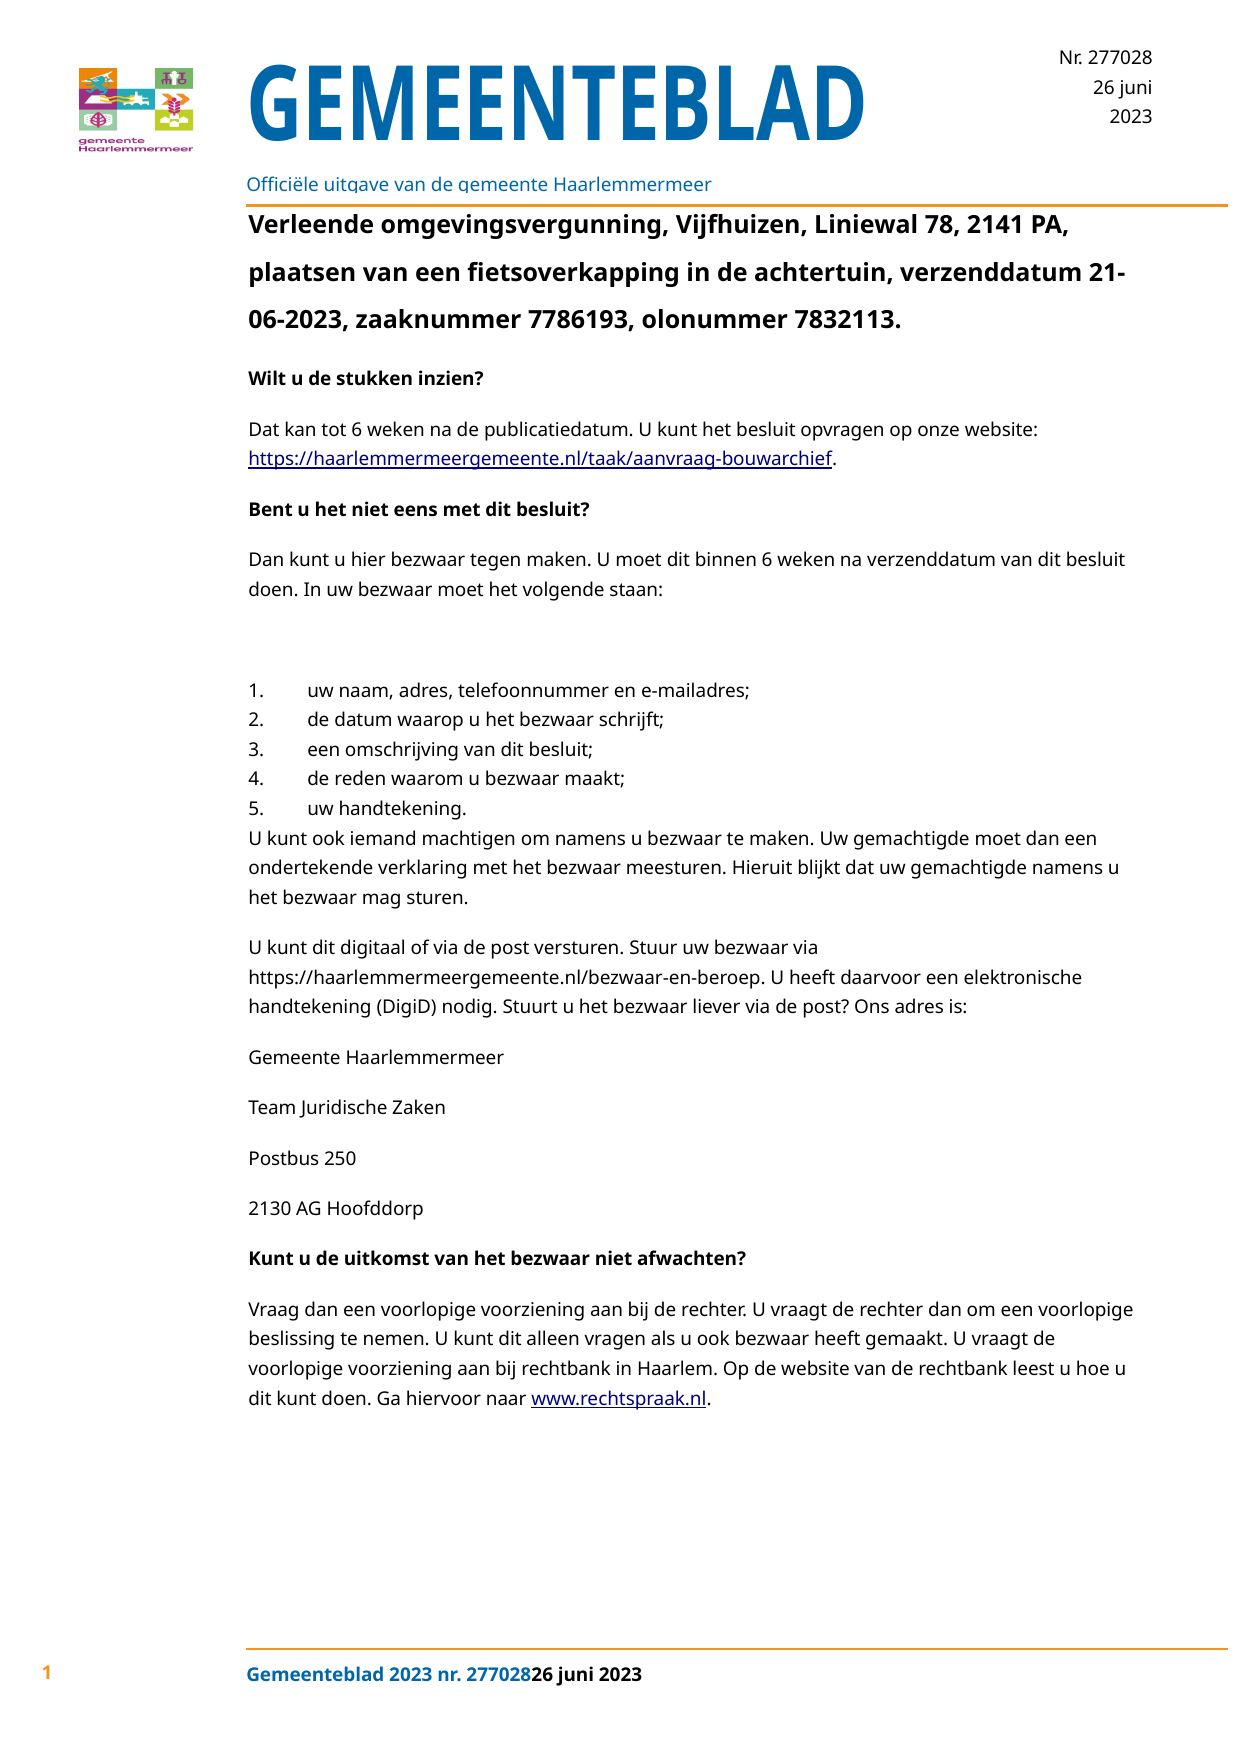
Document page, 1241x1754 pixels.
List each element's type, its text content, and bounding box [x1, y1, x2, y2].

list de datum waarop u het bezwaar schrijft; [248, 706, 1152, 732]
text Team Juridische Zaken [248, 1094, 1152, 1120]
text Bent u het niet eens met dit besluit? [248, 496, 1152, 522]
text Dat kan tot 6 weken na de publicatiedatum. U kunt het besluit opvragen op onze website: https://haarlemmermeergemeente.nl/taak/aanvraag-bouwarchief. [248, 416, 1152, 471]
text Gemeente Haarlemmermeer [248, 1044, 1152, 1069]
picture [41, 47, 231, 172]
list de reden waarom u bezwaar maakt; [248, 766, 1152, 791]
list uw naam, adres, telefoonnummer en e-mailadres; [248, 677, 1152, 702]
list uw handtekening. [248, 795, 1152, 821]
list een omschrijving van dit besluit; [248, 736, 1152, 762]
text U kunt dit digitaal of via de post versturen. Stuur uw bezwaar via https://haarlemmermeergemeente.nl/bezwaar-en-beroep. U heeft daarvoor een elektronische handtekening (DigiD) nodig. Stuurt u het bezwaar liever via de post? Ons adres is: [248, 934, 1152, 1019]
text Wilt u de stukken inzien? [248, 366, 1152, 391]
text Postbus 250 [248, 1145, 1152, 1170]
text Kunt u de uitkomst van het bezwaar niet afwachten? [248, 1246, 1152, 1271]
text Dan kunt u hier bezwaar tegen maken. U moet dit binnen 6 weken na verzenddatum van dit besluit doen. In uw bezwaar moet het volgende staan: [248, 546, 1152, 602]
text Verleende omgevingsvergunning, Vijfhuizen, Liniewal 78, 2141 PA, plaatsen van een fietsoverkapping in de achtertuin, verzenddatum 21-06-2023, zaaknummer 7786193, olonummer 7832113. [248, 207, 1152, 336]
text 2130 AG Hoofddorp [248, 1195, 1152, 1221]
text Vraag dan een voorlopige voorziening aan bij de rechter. U vraagt de rechter dan om een voorlopige beslissing te nemen. U kunt dit alleen vragen als u ook bezwaar heeft gemaakt. U vraagt de voorlopige voorziening aan bij rechtbank in Haarlem. Op de website van de rechtbank leest u hoe u dit kunt doen. Ga hiervoor naar www.rechtspraak.nl. [248, 1296, 1152, 1410]
text U kunt ook iemand machtigen om namens u bezwaar te maken. Uw gemachtigde moet dan een ondertekende verklaring met het bezwaar meesturen. Hieruit blijkt dat uw gemachtigde namens u het bezwaar mag sturen. [248, 825, 1152, 909]
